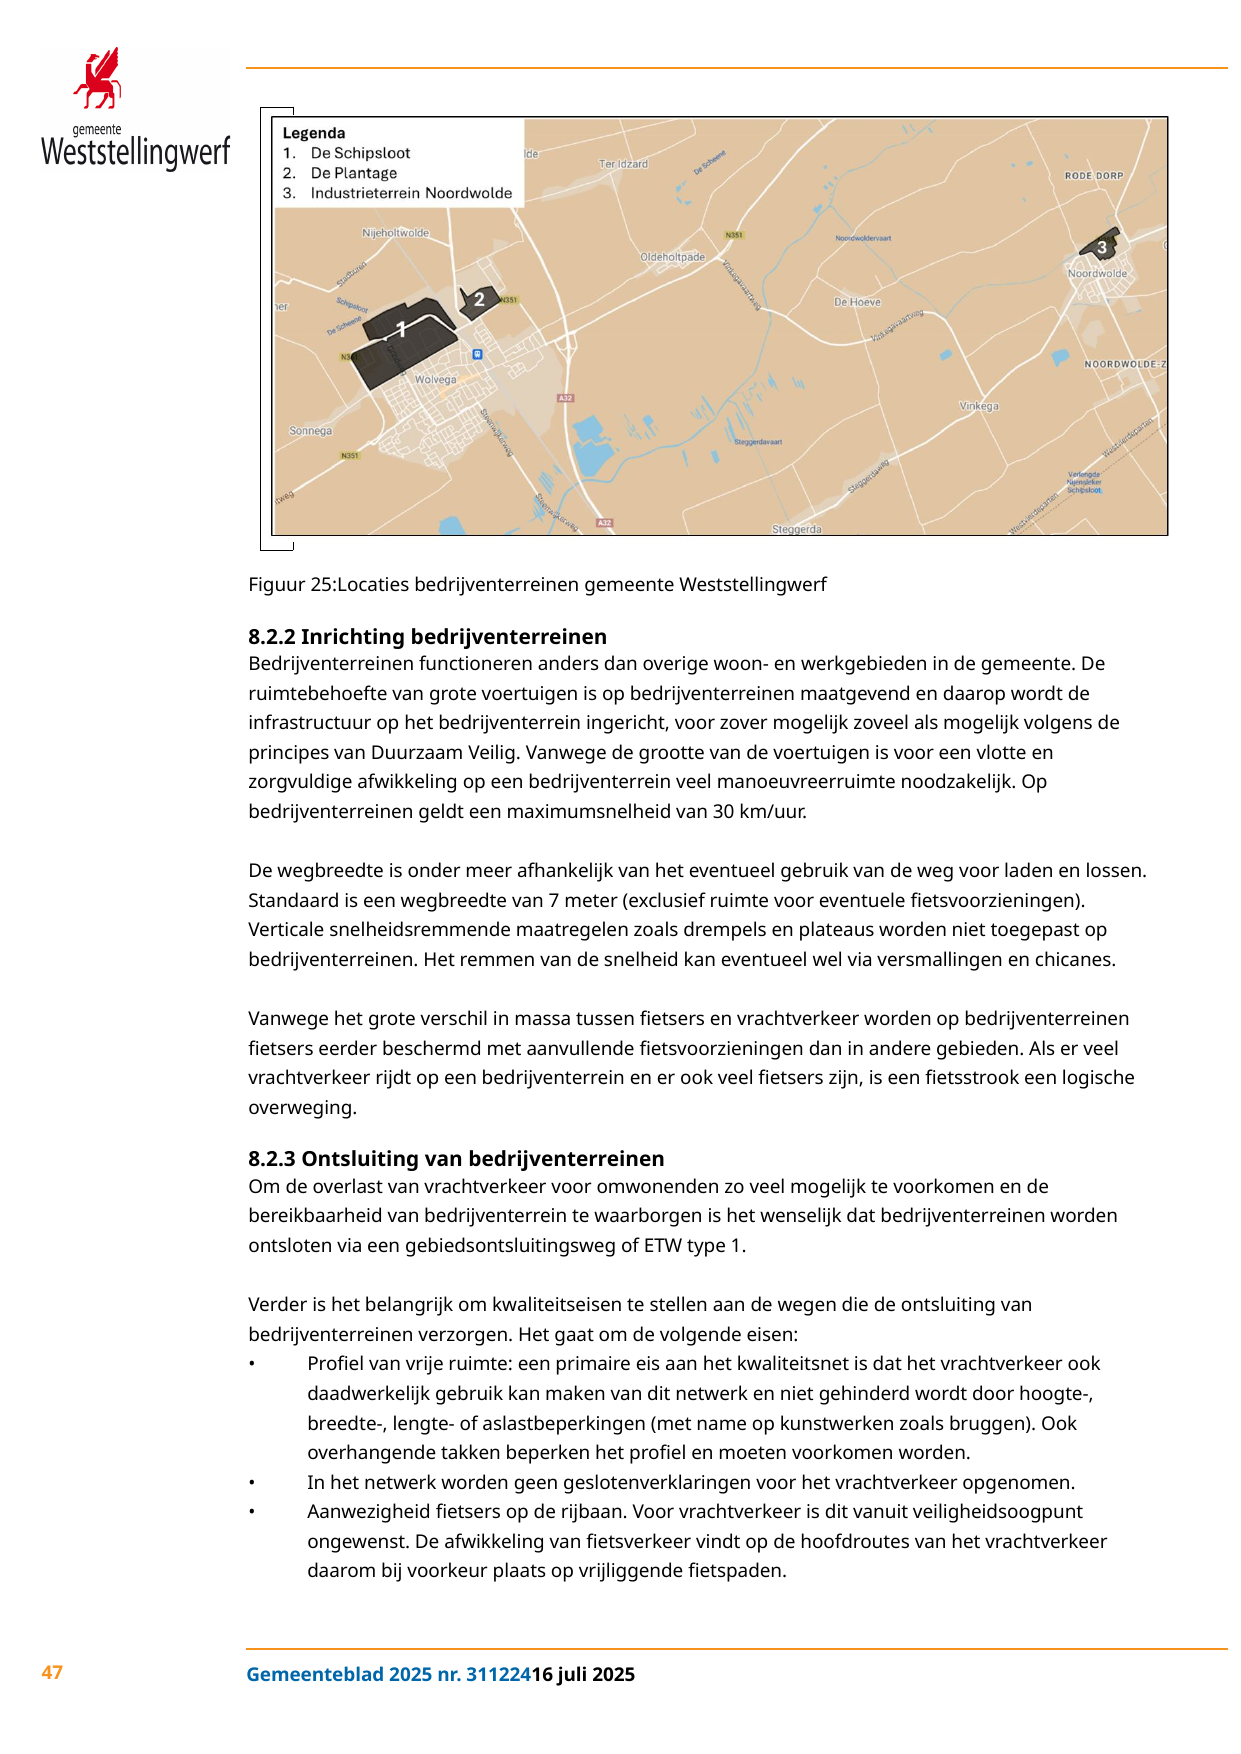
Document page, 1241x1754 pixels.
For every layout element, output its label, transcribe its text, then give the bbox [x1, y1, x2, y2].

picture [41, 47, 231, 172]
text Vanwege het grote verschil in massa tussen fietsers en vrachtverkeer worden op bedrijventerreinen fietsers eerder beschermd met aanvullende fietsvoorzieningen dan in andere gebieden. Als er veel vrachtverkeer rijdt op een bedrijventerrein en er ook veel fietsers zijn, is een fietsstrook een logische overweging. [248, 1005, 1152, 1120]
text 8.2.2 Inrichting bedrijventerreinen [248, 622, 1152, 650]
text Verder is het belangrijk om kwaliteitseisen te stellen aan de wegen die de ontsluiting van bedrijventerreinen verzorgen. Het gaat om de volgende eisen: [248, 1291, 1152, 1347]
picture [268, 115, 1173, 542]
list Aanwezigheid fietsers op de rijbaan. Voor vrachtverkeer is dit vanuit veiligheidsoogpunt ongewenst. De afwikkeling van fietsverkeer vindt op de hoofdroutes van het vrachtverkeer daarom bij voorkeur plaats op vrijliggende fietspaden. [248, 1498, 1152, 1583]
list In het netwerk worden geen geslotenverklaringen voor het vrachtverkeer opgenomen. [248, 1469, 1152, 1494]
text Bedrijventerreinen functioneren anders dan overige woon- en werkgebieden in de gemeente. De ruimtebehoefte van grote voertuigen is op bedrijventerreinen maatgevend en daarop wordt de infrastructuur op het bedrijventerrein ingericht, voor zover mogelijk zoveel als mogelijk volgens de principes van Duurzaam Veilig. Vanwege de grootte van de voertuigen is voor een vlotte en zorgvuldige afwikkeling op een bedrijventerrein veel manoeuvreerruimte noodzakelijk. Op bedrijventerreinen geldt een maximumsnelheid van 30 km/uur. [248, 650, 1152, 824]
text 8.2.3 Ontsluiting van bedrijventerreinen [248, 1144, 1152, 1173]
text Om de overlast van vrachtverkeer voor omwonenden zo veel mogelijk te voorkomen en de bereikbaarheid van bedrijventerrein te waarborgen is het wenselijk dat bedrijventerreinen worden ontsloten via een gebiedsontsluitingsweg of ETW type 1. [248, 1173, 1152, 1258]
list Profiel van vrije ruimte: een primaire eis aan het kwaliteitsnet is dat het vrachtverkeer ook daadwerkelijk gebruik kan maken van dit netwerk en niet gehinderd wordt door hoogte-, breedte-, lengte- of aslastbeperkingen (met name op kunstwerken zoals bruggen). Ook overhangende takken beperken het profiel en moeten voorkomen worden. [248, 1351, 1152, 1465]
text De wegbreedte is onder meer afhankelijk van het eventueel gebruik van de weg voor laden en lossen. Standaard is een wegbreedte van 7 meter (exclusief ruimte voor eventuele fietsvoorzieningen). Verticale snelheidsremmende maatregelen zoals drempels en plateaus worden niet toegepast op bedrijventerreinen. Het remmen van de snelheid kan eventueel wel via versmallingen en chicanes. [248, 857, 1152, 972]
text Figuur 25:Locaties bedrijventerreinen gemeente Weststellingwerf [248, 572, 1152, 597]
